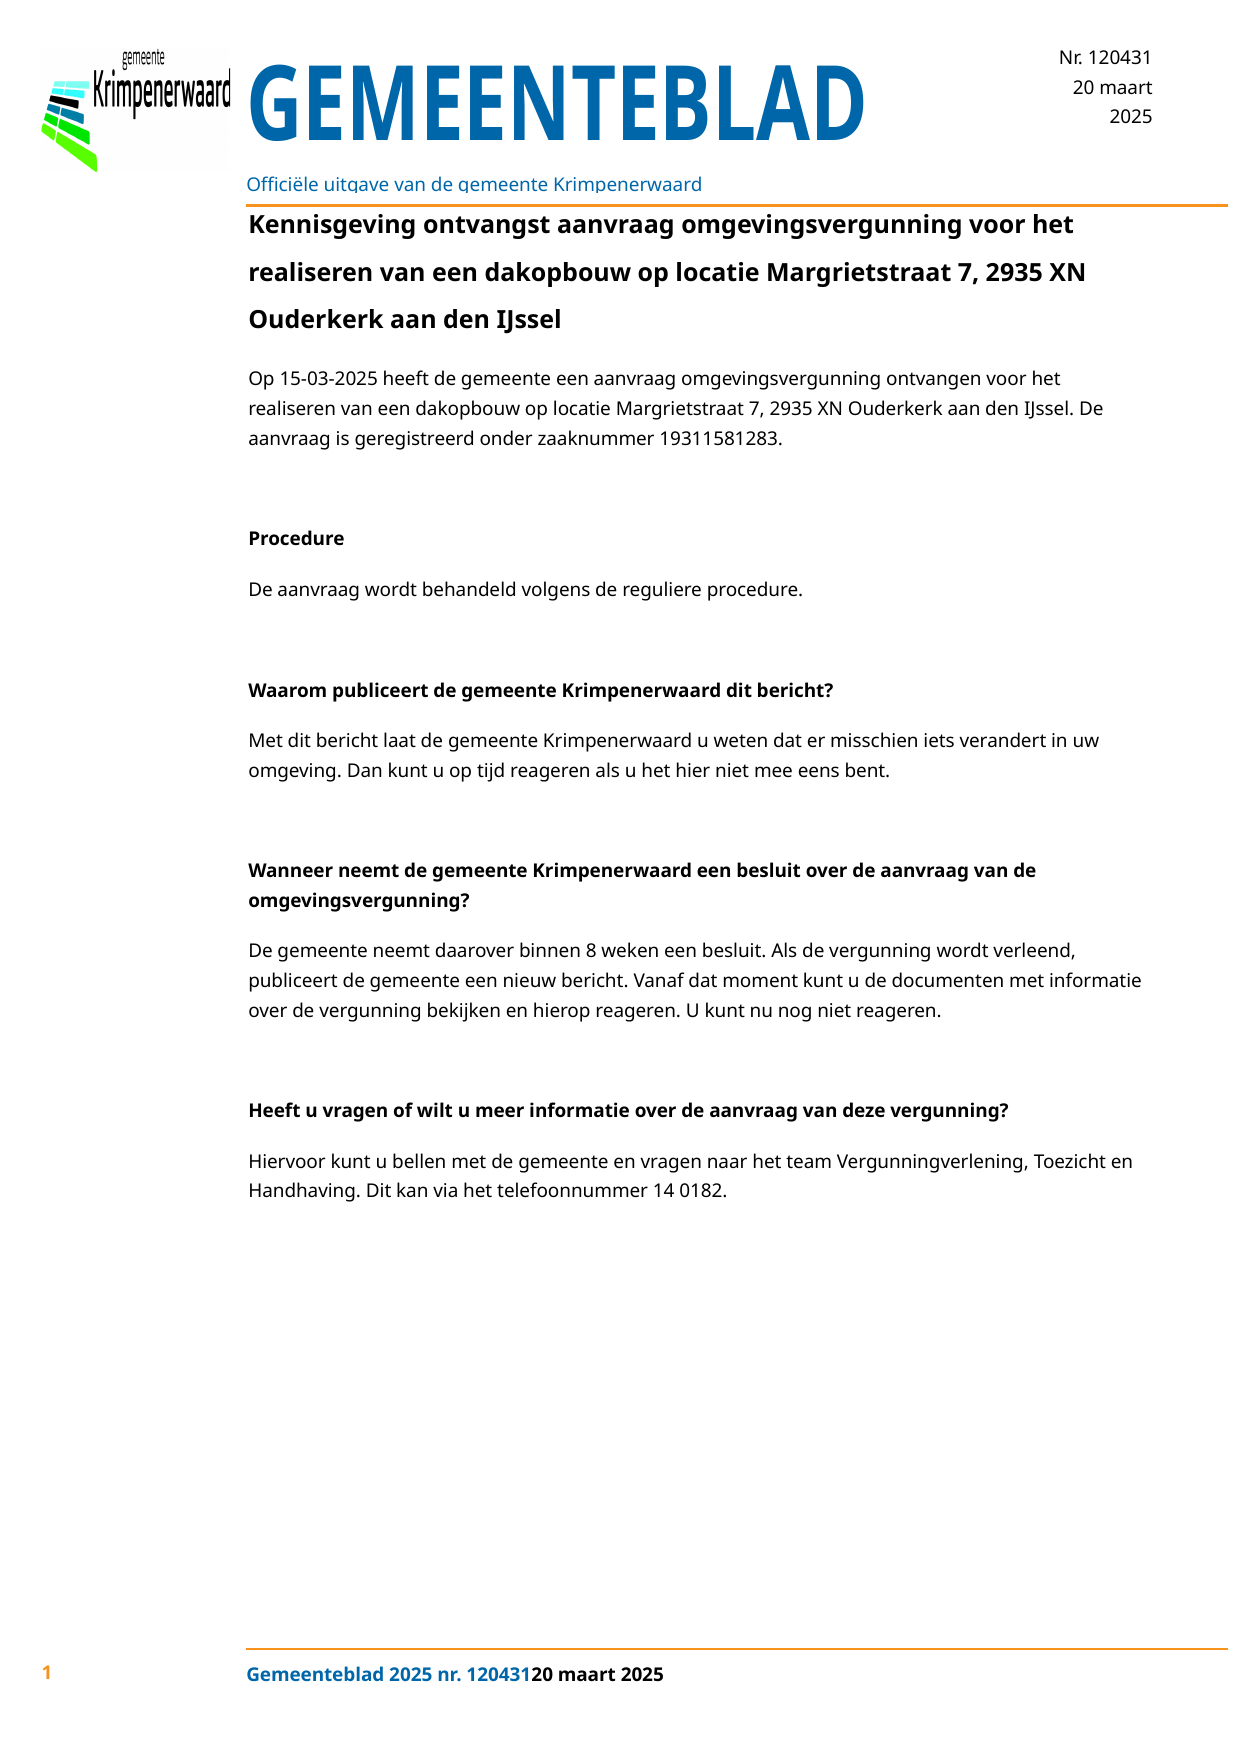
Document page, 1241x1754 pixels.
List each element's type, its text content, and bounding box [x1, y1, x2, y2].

text Heeft u vragen of wilt u meer informatie over de aanvraag van deze vergunning? [248, 1098, 1152, 1123]
text Op 15-03-2025 heeft de gemeente een aanvraag omgevingsvergunning ontvangen voor het realiseren van een dakopbouw op locatie Margrietstraat 7, 2935 XN Ouderkerk aan den IJssel. De aanvraag is geregistreerd onder zaaknummer 19311581283. [248, 366, 1152, 450]
text Hiervoor kunt u bellen met de gemeente en vragen naar het team Vergunningverlening, Toezicht en Handhaving. Dit kan via het telefoonnummer 14 0182. [248, 1148, 1152, 1203]
text Procedure [248, 526, 1152, 551]
text De gemeente neemt daarover binnen 8 weken een besluit. Als de vergunning wordt verleend, publiceert de gemeente een nieuw bericht. Vanaf dat moment kunt u de documenten met informatie over de vergunning bekijken en hierop reageren. U kunt nu nog niet reageren. [248, 938, 1152, 1022]
text De aanvraag wordt behandeld volgens de reguliere procedure. [248, 576, 1152, 602]
text Waarom publiceert de gemeente Krimpenerwaard dit bericht? [248, 677, 1152, 702]
text Wanneer neemt de gemeente Krimpenerwaard een besluit over de aanvraag van de omgevingsvergunning? [248, 858, 1152, 913]
text Kennisgeving ontvangst aanvraag omgevingsvergunning voor het realiseren van een dakopbouw op locatie Margrietstraat 7, 2935 XN Ouderkerk aan den IJssel [248, 207, 1152, 336]
picture [41, 47, 231, 172]
text Met dit bericht laat de gemeente Krimpenerwaard u weten dat er misschien iets verandert in uw omgeving. Dan kunt u op tijd reageren als u het hier niet mee eens bent. [248, 727, 1152, 782]
